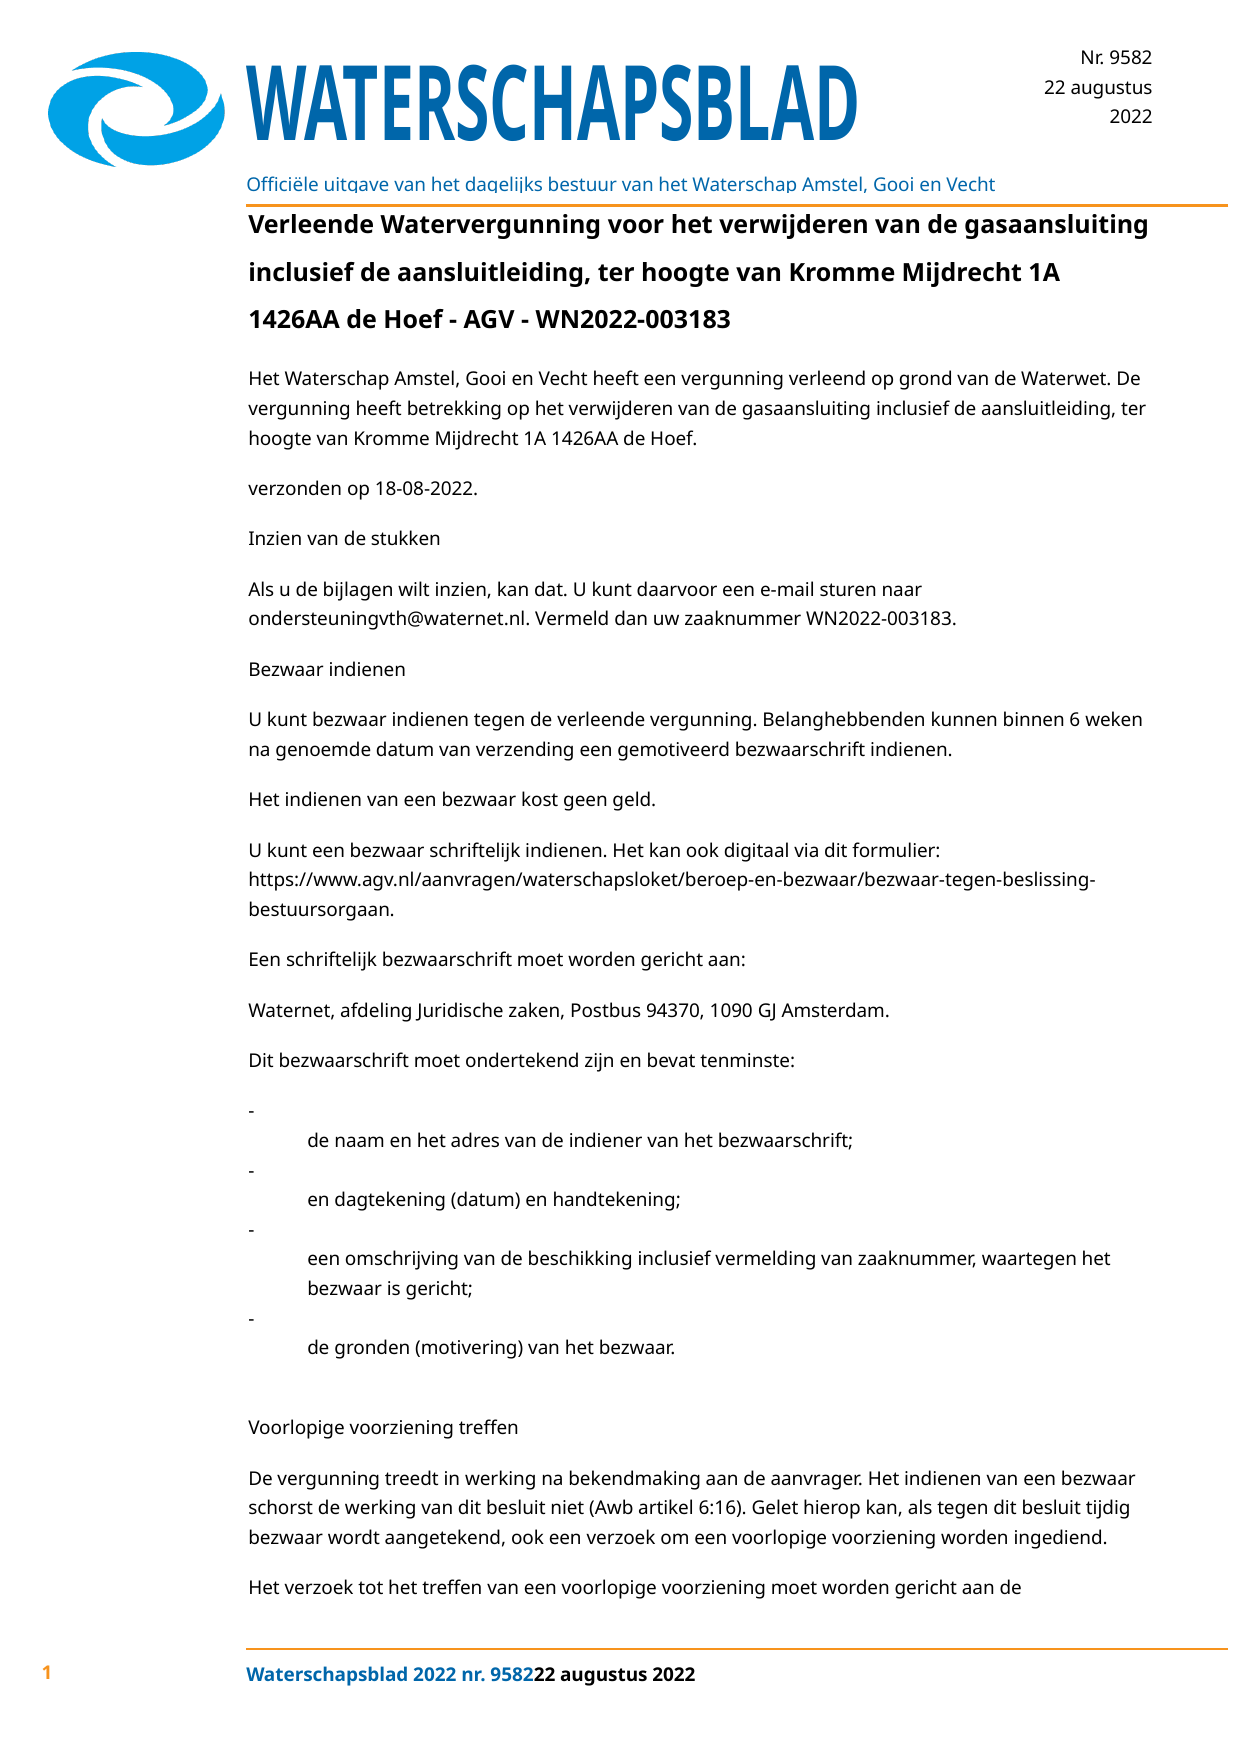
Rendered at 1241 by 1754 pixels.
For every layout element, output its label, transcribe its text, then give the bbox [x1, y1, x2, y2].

text Verleende Watervergunning voor het verwijderen van de gasaansluiting inclusief de aansluitleiding, ter hoogte van Kromme Mijdrecht 1A 1426AA de Hoef - AGV - WN2022-003183 [248, 207, 1152, 336]
text Het indienen van een bezwaar kost geen geld. [248, 786, 1152, 812]
text Een schriftelijk bezwaarschrift moet worden gericht aan: [248, 946, 1152, 972]
list de naam en het adres van de indiener van het bezwaarschrift; [248, 1127, 1152, 1153]
text Dit bezwaarschrift moet ondertekend zijn en bevat tenminste: [248, 1047, 1152, 1073]
text Inzien van de stukken [248, 526, 1152, 551]
text Voorlopige voorziening treffen [248, 1414, 1152, 1440]
text De vergunning treedt in werking na bekendmaking aan de aanvrager. Het indienen van een bezwaar schorst de werking van dit besluit niet (Awb artikel 6:16). Gelet hierop kan, als tegen dit besluit tijdig bezwaar wordt aangetekend, ook een verzoek om een voorlopige voorziening worden ingediend. [248, 1465, 1152, 1549]
text Waternet, afdeling Juridische zaken, Postbus 94370, 1090 GJ Amsterdam. [248, 997, 1152, 1022]
list de gronden (motivering) van het bezwaar. [248, 1334, 1152, 1360]
list en dagtekening (datum) en handtekening; [248, 1186, 1152, 1212]
text U kunt een bezwaar schriftelijk indienen. Het kan ook digitaal via dit formulier: https://www.agv.nl/aanvragen/waterschapsloket/beroep-en-bezwaar/bezwaar-tegen-beslissing-bestuursorgaan. [248, 837, 1152, 922]
list een omschrijving van de beschikking inclusief vermelding van zaaknummer, waartegen het bezwaar is gericht; [248, 1246, 1152, 1301]
text Het verzoek tot het treffen van een voorlopige voorziening moet worden gericht aan de [248, 1574, 1152, 1600]
text U kunt bezwaar indienen tegen de verleende vergunning. Belanghebbenden kunnen binnen 6 weken na genoemde datum van verzending een gemotiveerd bezwaarschrift indienen. [248, 706, 1152, 762]
picture [41, 47, 231, 172]
text Als u de bijlagen wilt inzien, kan dat. U kunt daarvoor een e-mail sturen naar ondersteuningvth@waternet.nl. Vermeld dan uw zaaknummer WN2022-003183. [248, 576, 1152, 631]
text Het Waterschap Amstel, Gooi en Vecht heeft een vergunning verleend op grond van de Waterwet. De vergunning heeft betrekking op het verwijderen van de gasaansluiting inclusief de aansluitleiding, ter hoogte van Kromme Mijdrecht 1A 1426AA de Hoef. [248, 366, 1152, 450]
text verzonden op 18-08-2022. [248, 475, 1152, 501]
text Bezwaar indienen [248, 656, 1152, 682]
